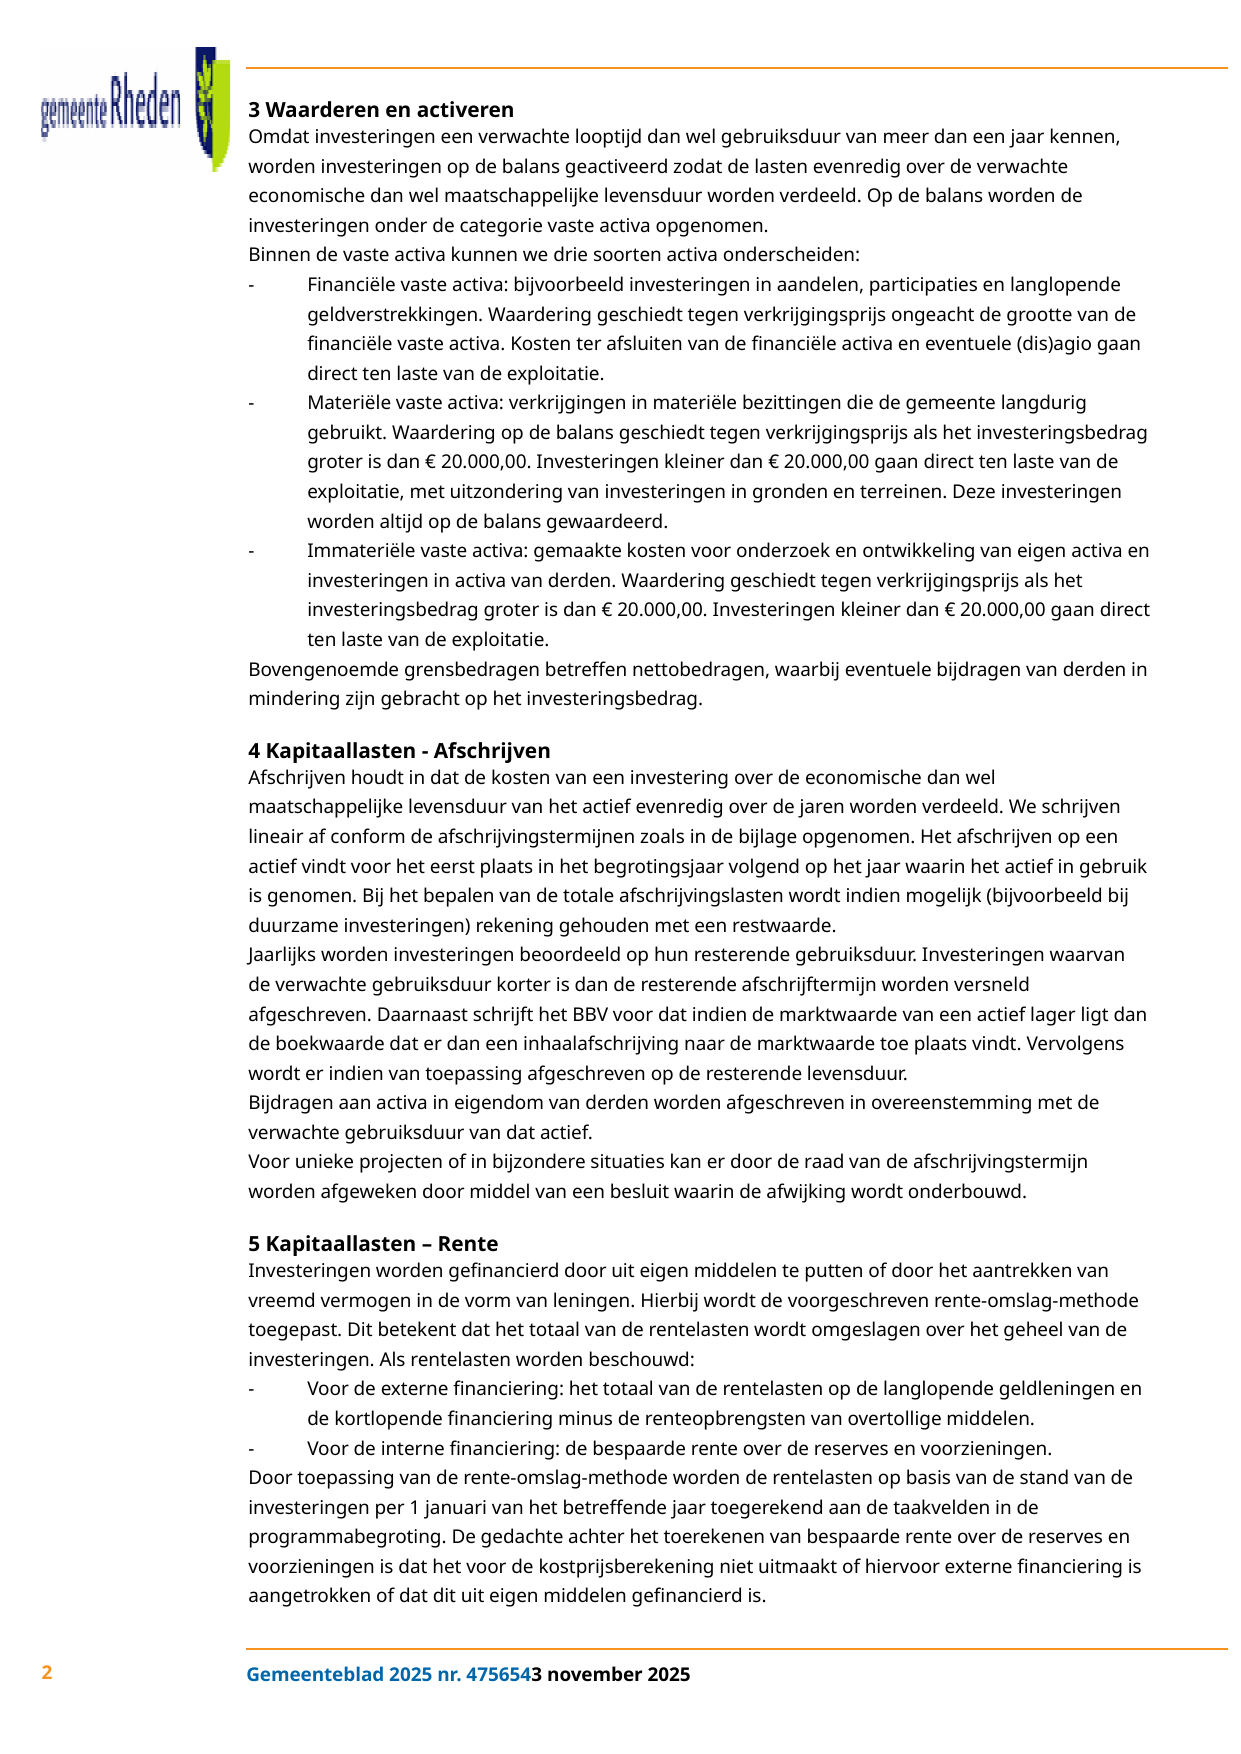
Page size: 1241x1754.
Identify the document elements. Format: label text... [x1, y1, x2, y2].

text 3 Waarderen en activeren [248, 95, 1152, 123]
list Materiële vaste activa: verkrijgingen in materiële bezittingen die de gemeente langdurig gebruikt. Waardering op de balans geschiedt tegen verkrijgingsprijs als het investeringsbedrag groter is dan € 20.000,00. Investeringen kleiner dan € 20.000,00 gaan direct ten laste van de exploitatie, met uitzondering van investeringen in gronden en terreinen. Deze investeringen worden altijd op de balans gewaardeerd. [248, 389, 1152, 533]
text Bijdragen aan activa in eigendom van derden worden afgeschreven in overeenstemming met de verwachte gebruiksduur van dat actief. [248, 1089, 1152, 1145]
text 4 Kapitaallasten - Afschrijven [248, 736, 1152, 764]
list Immateriële vaste activa: gemaakte kosten voor onderzoek en ontwikkeling van eigen activa en investeringen in activa van derden. Waardering geschiedt tegen verkrijgingsprijs als het investeringsbedrag groter is dan € 20.000,00. Investeringen kleiner dan € 20.000,00 gaan direct ten laste van de exploitatie. [248, 537, 1152, 652]
text Voor unieke projecten of in bijzondere situaties kan er door de raad van de afschrijvingstermijn worden afgeweken door middel van een besluit waarin de afwijking wordt onderbouwd. [248, 1149, 1152, 1204]
text Binnen de vaste activa kunnen we drie soorten activa onderscheiden: [248, 242, 1152, 267]
text 5 Kapitaallasten – Rente [248, 1229, 1152, 1257]
text Jaarlijks worden investeringen beoordeeld op hun resterende gebruiksduur. Investeringen waarvan de verwachte gebruiksduur korter is dan de resterende afschrijftermijn worden versneld afgeschreven. Daarnaast schrijft het BBV voor dat indien de marktwaarde van een actief lager ligt dan de boekwaarde dat er dan een inhaalafschrijving naar de marktwaarde toe plaats vindt. Vervolgens wordt er indien van toepassing afgeschreven op de resterende levensduur. [248, 942, 1152, 1086]
list Voor de externe financiering: het totaal van de rentelasten op de langlopende geldleningen en de kortlopende financiering minus de renteopbrengsten van overtollige middelen. [248, 1376, 1152, 1431]
picture [41, 47, 231, 172]
text Investeringen worden gefinancierd door uit eigen middelen te putten of door het aantrekken van vreemd vermogen in de vorm van leningen. Hierbij wordt de voorgeschreven rente-omslag-methode toegepast. Dit betekent dat het totaal van de rentelasten wordt omgeslagen over het geheel van de investeringen. Als rentelasten worden beschouwd: [248, 1257, 1152, 1372]
text Door toepassing van de rente-omslag-methode worden de rentelasten op basis van de stand van de investeringen per 1 januari van het betreffende jaar toegerekend aan de taakvelden in de programmabegroting. De gedachte achter het toerekenen van bespaarde rente over de reserves en voorzieningen is dat het voor de kostprijsberekening niet uitmaakt of hiervoor externe financiering is aangetrokken of dat dit uit eigen middelen gefinancierd is. [248, 1464, 1152, 1608]
text Omdat investeringen een verwachte looptijd dan wel gebruiksduur van meer dan een jaar kennen, worden investeringen op de balans geactiveerd zodat de lasten evenredig over de verwachte economische dan wel maatschappelijke levensduur worden verdeeld. Op de balans worden de investeringen onder de categorie vaste activa opgenomen. [248, 123, 1152, 238]
text Bovengenoemde grensbedragen betreffen nettobedragen, waarbij eventuele bijdragen van derden in mindering zijn gebracht op het investeringsbedrag. [248, 656, 1152, 711]
text Afschrijven houdt in dat de kosten van een investering over de economische dan wel maatschappelijke levensduur van het actief evenredig over de jaren worden verdeeld. We schrijven lineair af conform de afschrijvingstermijnen zoals in de bijlage opgenomen. Het afschrijven op een actief vindt voor het eerst plaats in het begrotingsjaar volgend op het jaar waarin het actief in gebruik is genomen. Bij het bepalen van de totale afschrijvingslasten wordt indien mogelijk (bijvoorbeeld bij duurzame investeringen) rekening gehouden met een restwaarde. [248, 764, 1152, 938]
list Financiële vaste activa: bijvoorbeeld investeringen in aandelen, participaties en langlopende geldverstrekkingen. Waardering geschiedt tegen verkrijgingsprijs ongeacht de grootte van de financiële vaste activa. Kosten ter afsluiten van de financiële activa en eventuele (dis)agio gaan direct ten laste van de exploitatie. [248, 271, 1152, 386]
list Voor de interne financiering: de bespaarde rente over de reserves en voorzieningen. [248, 1435, 1152, 1460]
